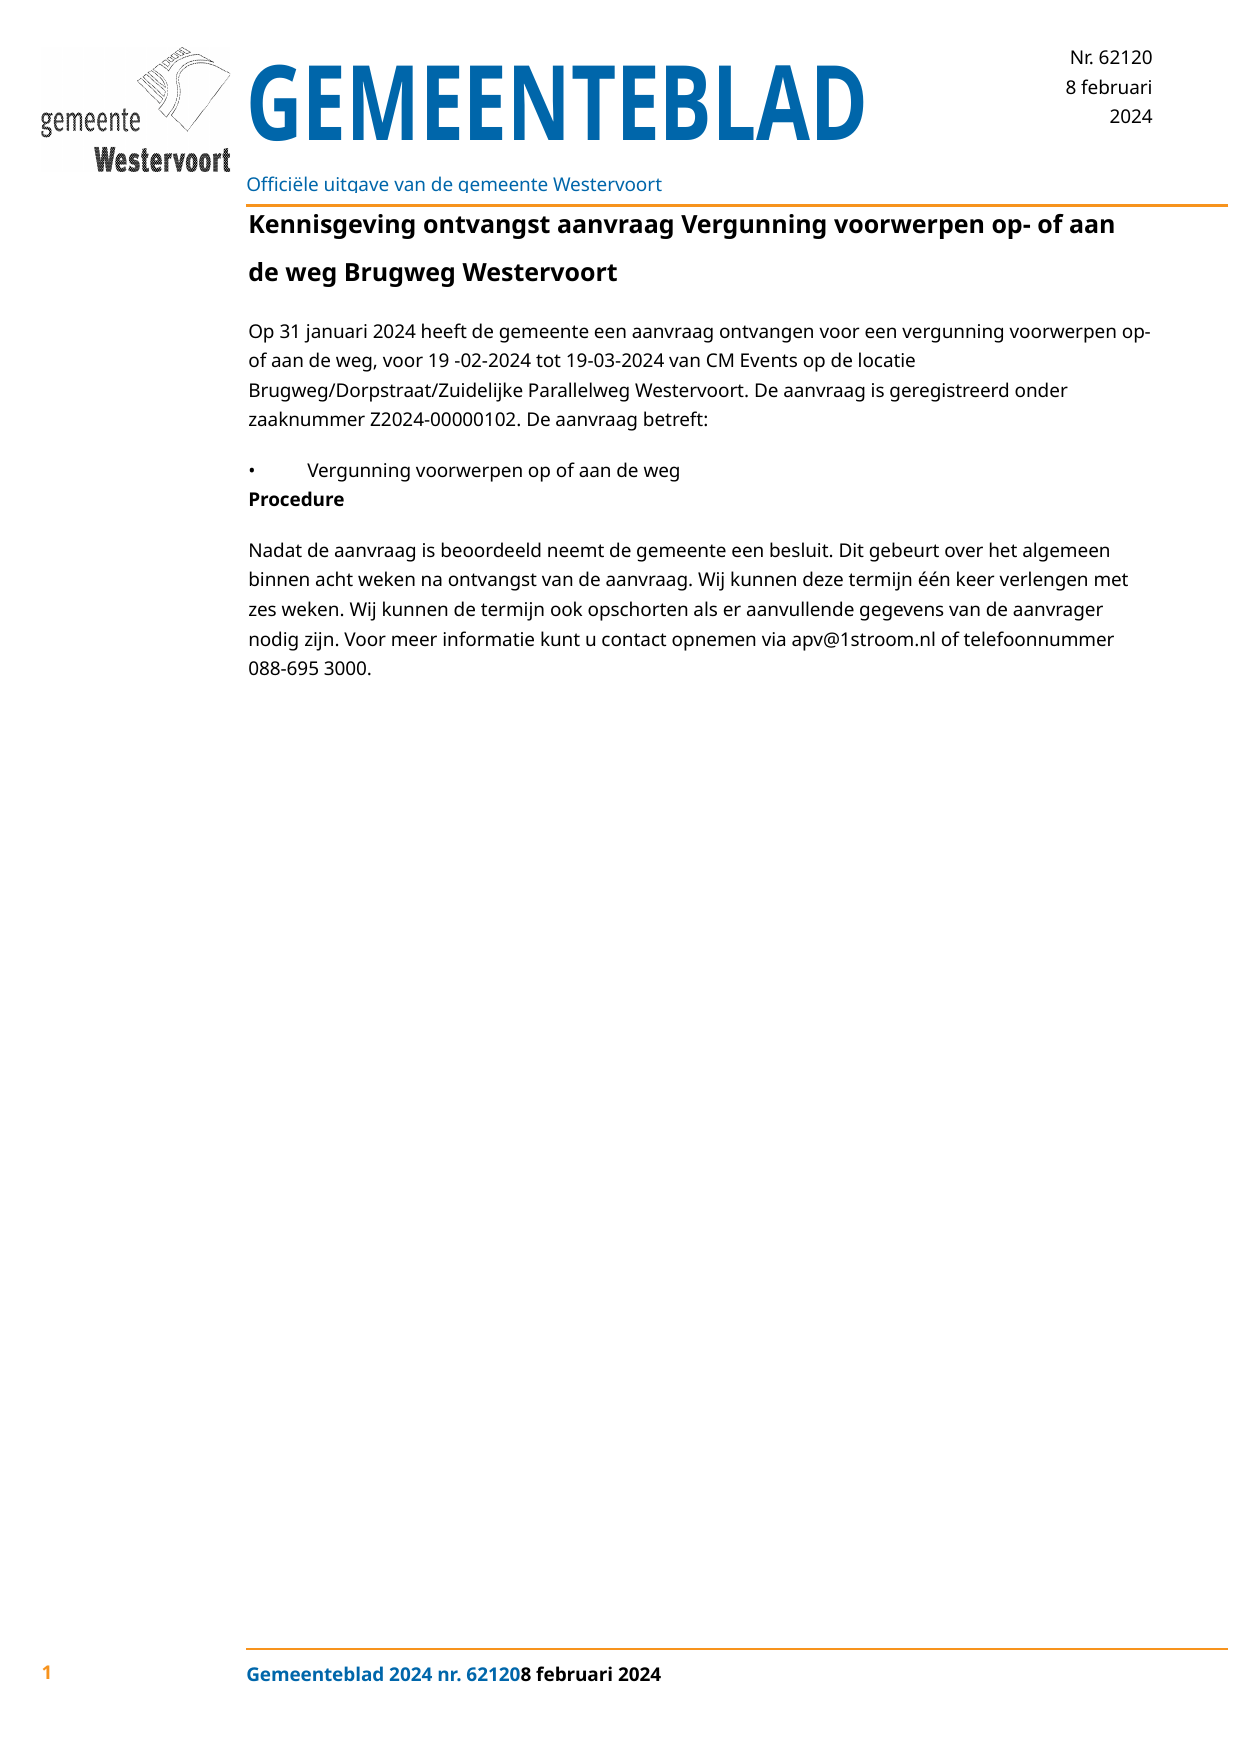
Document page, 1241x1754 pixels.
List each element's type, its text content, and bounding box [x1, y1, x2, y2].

text Op 31 januari 2024 heeft de gemeente een aanvraag ontvangen voor een vergunning voorwerpen op- of aan de weg, voor 19 -02-2024 tot 19-03-2024 van CM Events op de locatie Brugweg/Dorpstraat/Zuidelijke Parallelweg Westervoort. De aanvraag is geregistreerd onder zaaknummer Z2024-00000102. De aanvraag betreft: [248, 318, 1152, 432]
text Procedure [248, 487, 1152, 512]
text Kennisgeving ontvangst aanvraag Vergunning voorwerpen op- of aan de weg Brugweg Westervoort [248, 207, 1152, 288]
picture [41, 47, 231, 172]
list Vergunning voorwerpen op of aan de weg [248, 457, 1152, 483]
text Nadat de aanvraag is beoordeeld neemt de gemeente een besluit. Dit gebeurt over het algemeen binnen acht weken na ontvangst van de aanvraag. Wij kunnen deze termijn één keer verlengen met zes weken. Wij kunnen de termijn ook opschorten als er aanvullende gegevens van de aanvrager nodig zijn. Voor meer informatie kunt u contact opnemen via apv@1stroom.nl of telefoonnummer 088-695 3000. [248, 537, 1152, 681]
